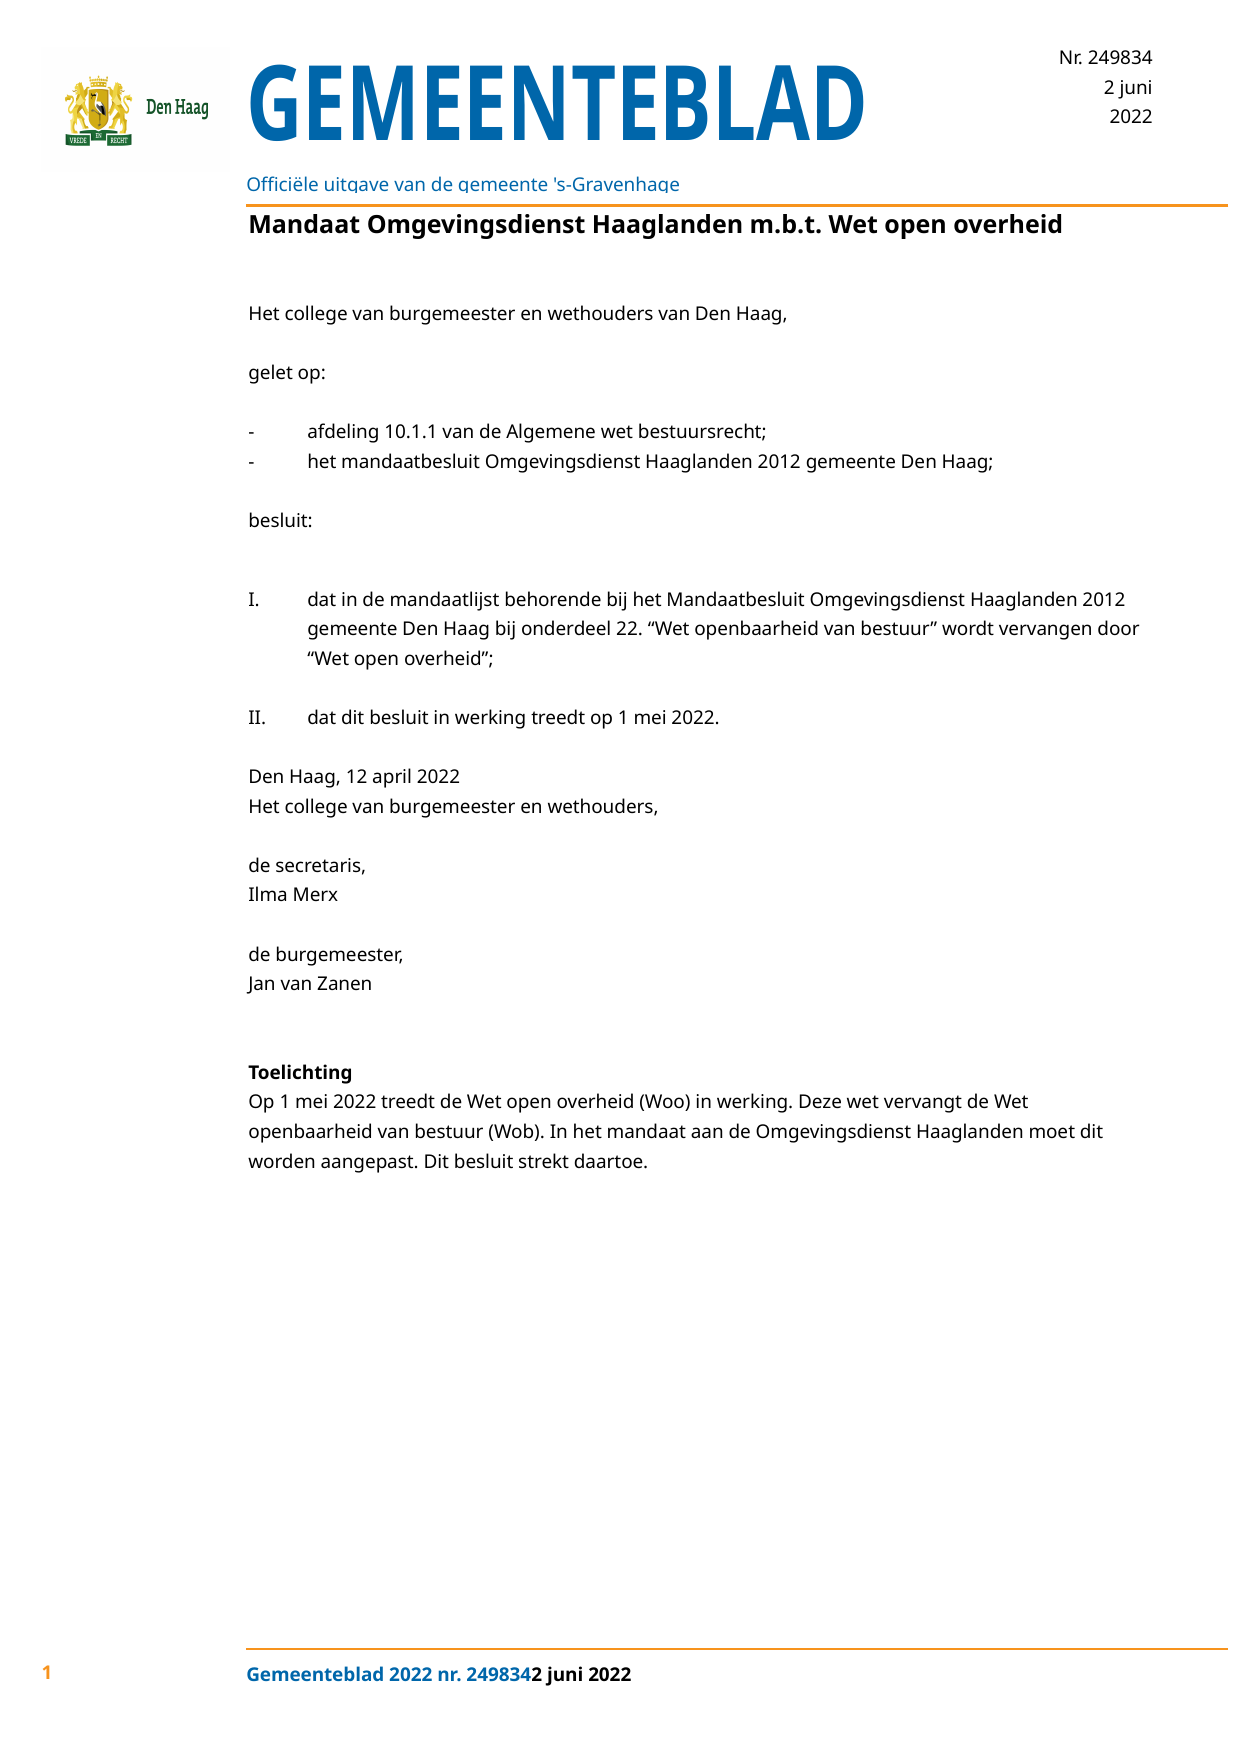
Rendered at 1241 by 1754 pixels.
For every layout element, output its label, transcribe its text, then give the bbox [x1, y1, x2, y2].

text Den Haag, 12 april 2022 [248, 763, 1152, 789]
text Op 1 mei 2022 treedt de Wet open overheid (Woo) in werking. Deze wet vervangt de Wet openbaarheid van bestuur (Wob). In het mandaat aan de Omgevingsdienst Haaglanden moet dit worden aangepast. Dit besluit strekt daartoe. [248, 1089, 1152, 1174]
text Ilma Merx [248, 882, 1152, 907]
list dat in de mandaatlijst behorende bij het Mandaatbesluit Omgevingsdienst Haaglanden 2012 gemeente Den Haag bij onderdeel 22. “Wet openbaarheid van bestuur” wordt vervangen door “Wet open overheid”; [248, 586, 1152, 671]
text gelet op: [248, 359, 1152, 385]
text Het college van burgemeester en wethouders van Den Haag, [248, 300, 1152, 326]
list afdeling 10.1.1 van de Algemene wet bestuursrecht; [248, 418, 1152, 444]
text Het college van burgemeester en wethouders, [248, 793, 1152, 819]
list dat dit besluit in werking treedt op 1 mei 2022. [248, 704, 1152, 730]
list het mandaatbesluit Omgevingsdienst Haaglanden 2012 gemeente Den Haag; [248, 448, 1152, 473]
text Jan van Zanen [248, 970, 1152, 996]
text besluit: [248, 507, 1152, 533]
text Toelichting [248, 1059, 1152, 1085]
text de burgemeester, [248, 941, 1152, 967]
text de secretaris, [248, 852, 1152, 878]
picture [41, 47, 231, 172]
text Mandaat Omgevingsdienst Haaglanden m.b.t. Wet open overheid [248, 207, 1152, 241]
